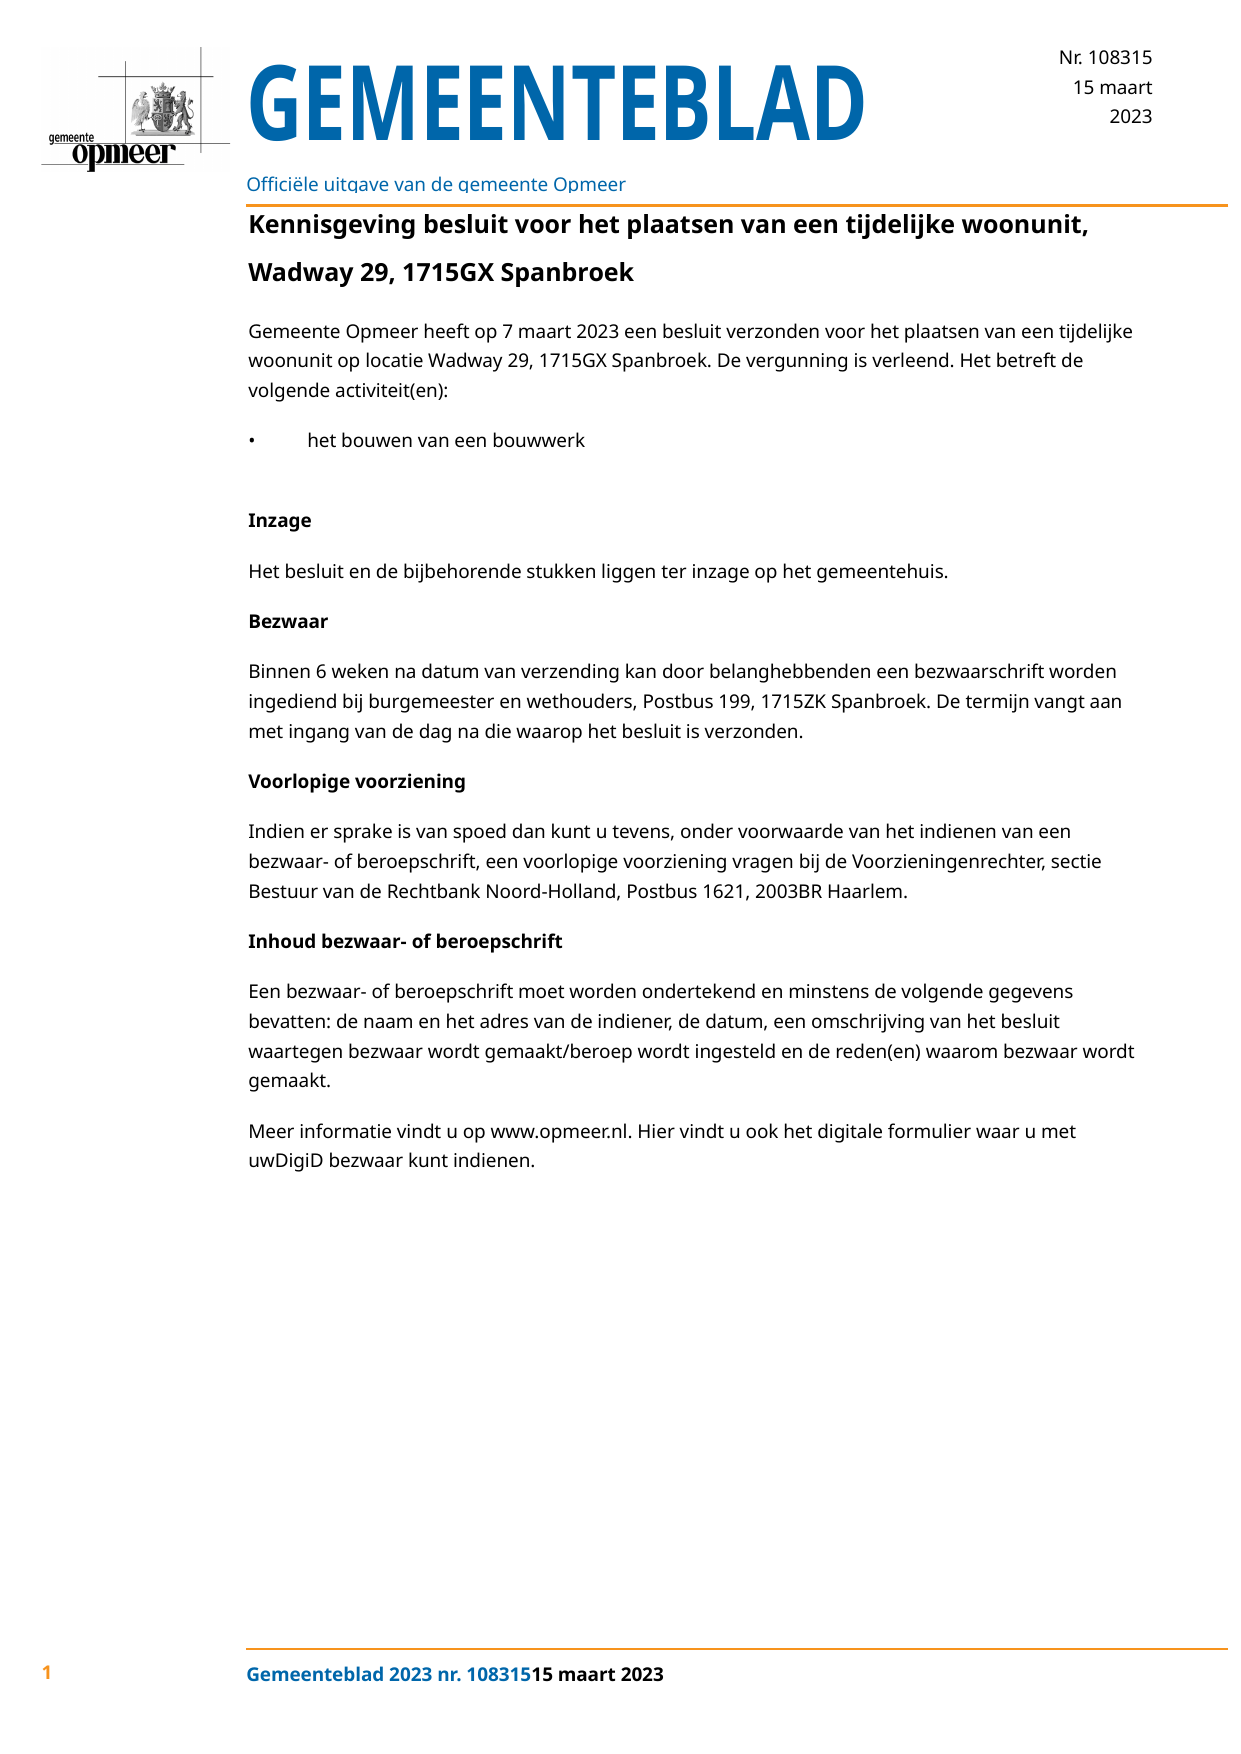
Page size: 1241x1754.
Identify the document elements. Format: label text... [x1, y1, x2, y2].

text Kennisgeving besluit voor het plaatsen van een tijdelijke woonunit, Wadway 29, 1715GX Spanbroek [248, 207, 1152, 288]
text Gemeente Opmeer heeft op 7 maart 2023 een besluit verzonden voor het plaatsen van een tijdelijke woonunit op locatie Wadway 29, 1715GX Spanbroek. De vergunning is verleend. Het betreft de volgende activiteit(en): [248, 318, 1152, 403]
text Indien er sprake is van spoed dan kunt u tevens, onder voorwaarde van het indienen van een bezwaar- of beroepschrift, een voorlopige voorziening vragen bij de Voorzieningenrechter, sectie Bestuur van de Rechtbank Noord-Holland, Postbus 1621, 2003BR Haarlem. [248, 819, 1152, 904]
text Bezwaar [248, 608, 1152, 634]
text Inhoud bezwaar- of beroepschrift [248, 928, 1152, 954]
text Binnen 6 weken na datum van verzending kan door belanghebbenden een bezwaarschrift worden ingediend bij burgemeester en wethouders, Postbus 199, 1715ZK Spanbroek. De termijn vangt aan met ingang van de dag na die waarop het besluit is verzonden. [248, 659, 1152, 744]
list het bouwen van een bouwwerk [248, 427, 1152, 453]
text Het besluit en de bijbehorende stukken liggen ter inzage op het gemeentehuis. [248, 558, 1152, 584]
text Voorlopige voorziening [248, 768, 1152, 794]
text Een bezwaar- of beroepschrift moet worden ondertekend en minstens de volgende gegevens bevatten: de naam en het adres van de indiener, de datum, een omschrijving van het besluit waartegen bezwaar wordt gemaakt/beroep wordt ingesteld en de reden(en) waarom bezwaar wordt gemaakt. [248, 979, 1152, 1093]
text Inzage [248, 507, 1152, 533]
text Meer informatie vindt u op www.opmeer.nl. Hier vindt u ook het digitale formulier waar u met uwDigiD bezwaar kunt indienen. [248, 1118, 1152, 1173]
picture [41, 47, 231, 172]
